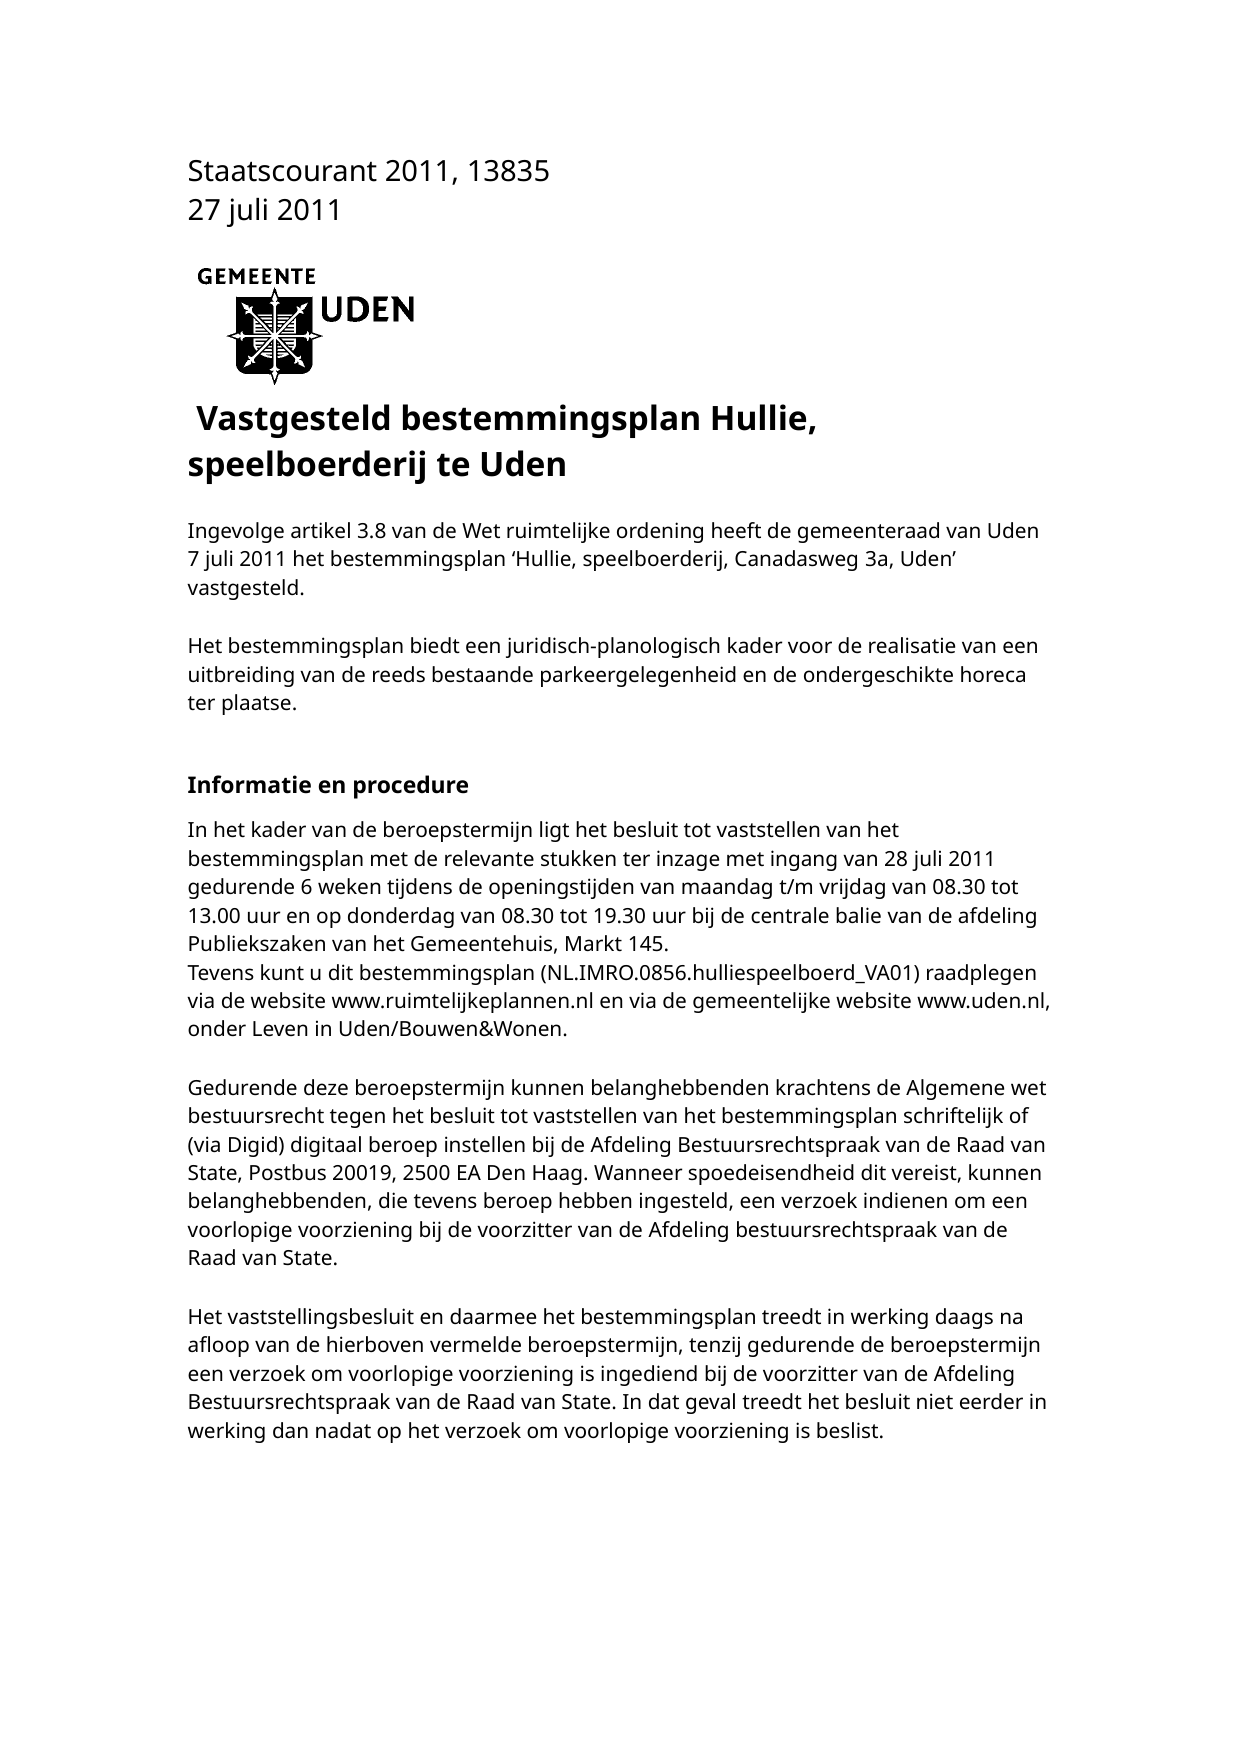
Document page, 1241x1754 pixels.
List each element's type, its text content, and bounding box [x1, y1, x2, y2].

text Ingevolge artikel 3.8 van de Wet ruimtelijke ordening heeft de gemeenteraad van Uden 7 juli 2011 het bestemmingsplan ‘Hullie, speelboerderij, Canadasweg 3a, Uden’ vastgesteld. [187, 516, 1053, 601]
subtitle Informatie en procedure [187, 769, 1053, 800]
text Tevens kunt u dit bestemmingsplan (NL.IMRO.0856.hulliespeelboerd_VA01) raadplegen via de website www.ruimtelijkeplannen.nl en via de gemeentelijke website www.uden.nl, onder Leven in Uden/Bouwen&Wonen. [187, 958, 1053, 1043]
text Het vaststellingsbesluit en daarmee het bestemmingsplan treedt in werking daags na afloop van de hierboven vermelde beroepstermijn, tenzij gedurende de beroepstermijn een verzoek om voorlopige voorziening is ingediend bij de voorzitter van de Afdeling Bestuursrechtspraak van de Raad van State. In dat geval treedt het besluit niet eerder in werking dan nadat op het verzoek om voorlopige voorziening is beslist. [187, 1302, 1053, 1444]
text Staatscourant 2011, 13835 [187, 150, 1053, 190]
text 27 juli 2011 [187, 190, 1053, 229]
text Gedurende deze beroepstermijn kunnen belanghebbenden krachtens de Algemene wet bestuursrecht tegen het besluit tot vaststellen van het bestemmingsplan schriftelijk of (via Digid) digitaal beroep instellen bij de Afdeling Bestuursrechtspraak van de Raad van State, Postbus 20019, 2500 EA Den Haag. Wanneer spoedeisendheid dit vereist, kunnen belanghebbenden, die tevens beroep hebben ingesteld, een verzoek indienen om een voorlopige voorziening bij de voorzitter van de Afdeling bestuursrechtspraak van de Raad van State. [187, 1073, 1053, 1272]
text Het bestemmingsplan biedt een juridisch-planologisch kader voor de realisatie van een uitbreiding van de reeds bestaande parkeergelegenheid en de ondergeschikte horeca ter plaatse. [187, 631, 1053, 717]
picture [187, 258, 424, 395]
text In het kader van de beroepstermijn ligt het besluit tot vaststellen van het bestemmingsplan met de relevante stukken ter inzage met ingang van 28 juli 2011 gedurende 6 weken tijdens de openingstijden van maandag t/m vrijdag van 08.30 tot 13.00 uur en op donderdag van 08.30 tot 19.30 uur bij de centrale balie van de afdeling Publiekszaken van het Gemeentehuis, Markt 145. [187, 815, 1053, 958]
subtitle Vastgesteld bestemmingsplan Hullie, speelboerderij te Uden [187, 271, 1053, 486]
